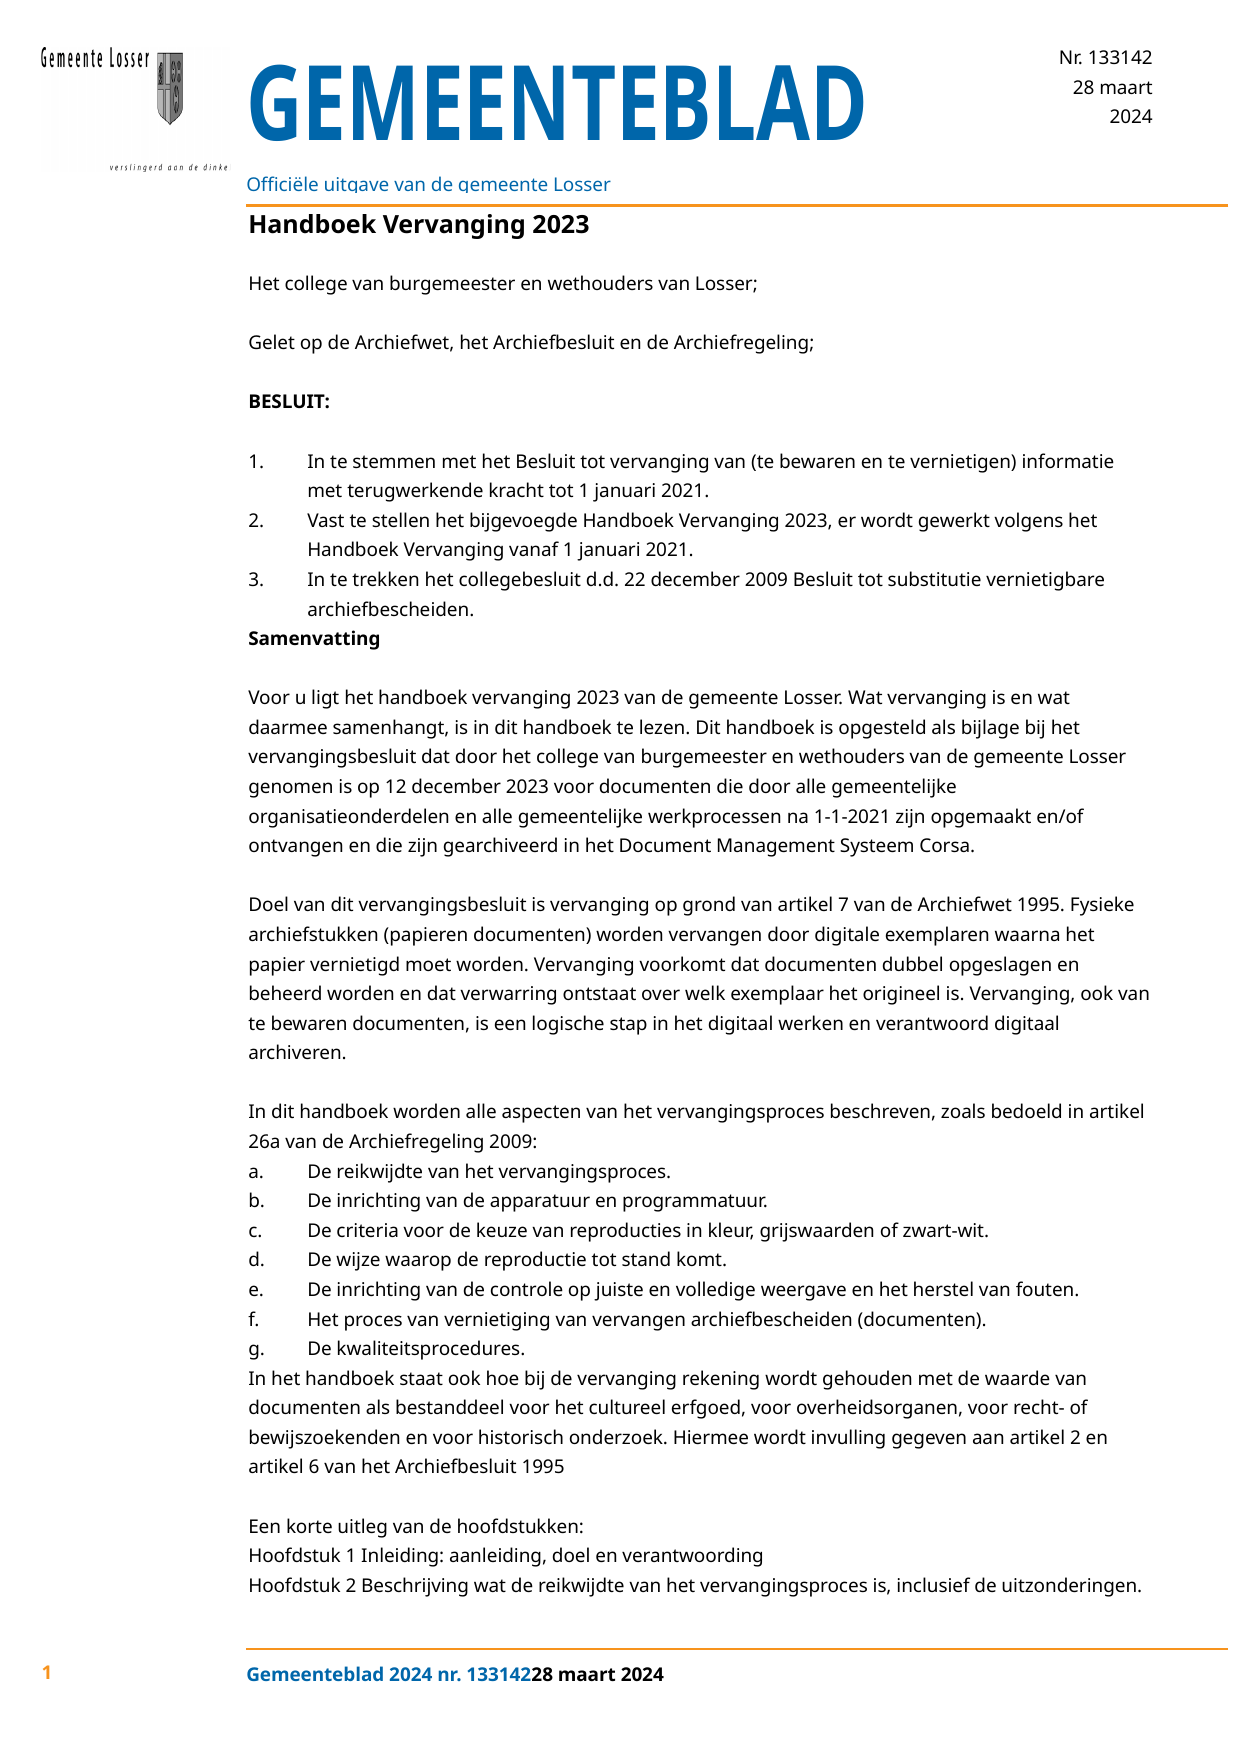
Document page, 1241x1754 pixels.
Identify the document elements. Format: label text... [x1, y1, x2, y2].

list De kwaliteitsprocedures. [248, 1335, 1152, 1361]
text Hoofdstuk 2 Beschrijving wat de reikwijdte van het vervangingsproces is, inclusief de uitzonderingen. [248, 1572, 1152, 1598]
text In het handboek staat ook hoe bij de vervanging rekening wordt gehouden met de waarde van documenten als bestanddeel voor het cultureel erfgoed, voor overheidsorganen, voor recht- of bewijszoekenden en voor historisch onderzoek. Hiermee wordt invulling gegeven aan artikel 2 en artikel 6 van het Archiefbesluit 1995 [248, 1365, 1152, 1479]
list De inrichting van de controle op juiste en volledige weergave en het herstel van fouten. [248, 1276, 1152, 1302]
text Hoofdstuk 1 Inleiding: aanleiding, doel en verantwoording [248, 1542, 1152, 1568]
list Vast te stellen het bijgevoegde Handboek Vervanging 2023, er wordt gewerkt volgens het Handboek Vervanging vanaf 1 januari 2021. [248, 507, 1152, 562]
text Doel van dit vervangingsbesluit is vervanging op grond van artikel 7 van de Archiefwet 1995. Fysieke archiefstukken (papieren documenten) worden vervangen door digitale exemplaren waarna het papier vernietigd moet worden. Vervanging voorkomt dat documenten dubbel opgeslagen en beheerd worden en dat verwarring ontstaat over welk exemplaar het origineel is. Vervanging, ook van te bewaren documenten, is een logische stap in het digitaal werken en verantwoord digitaal archiveren. [248, 892, 1152, 1065]
picture [41, 47, 231, 172]
list De wijze waarop de reproductie tot stand komt. [248, 1247, 1152, 1272]
text Een korte uitleg van de hoofdstukken: [248, 1513, 1152, 1538]
text Voor u ligt het handboek vervanging 2023 van de gemeente Losser. Wat vervanging is en wat daarmee samenhangt, is in dit handboek te lezen. Dit handboek is opgesteld als bijlage bij het vervangingsbesluit dat door het college van burgemeester en wethouders van de gemeente Losser genomen is op 12 december 2023 voor documenten die door alle gemeentelijke organisatieonderdelen en alle gemeentelijke werkprocessen na 1-1-2021 zijn opgemaakt en/of ontvangen en die zijn gearchiveerd in het Document Management Systeem Corsa. [248, 684, 1152, 858]
text BESLUIT: [248, 389, 1152, 414]
list In te trekken het collegebesluit d.d. 22 december 2009 Besluit tot substitutie vernietigbare archiefbescheiden. [248, 566, 1152, 621]
text Gelet op de Archiefwet, het Archiefbesluit en de Archiefregeling; [248, 329, 1152, 355]
list Het proces van vernietiging van vervangen archiefbescheiden (documenten). [248, 1306, 1152, 1331]
text Het college van burgemeester en wethouders van Losser; [248, 270, 1152, 296]
list De reikwijdte van het vervangingsproces. [248, 1158, 1152, 1183]
text Samenvatting [248, 625, 1152, 651]
text In dit handboek worden alle aspecten van het vervangingsproces beschreven, zoals bedoeld in artikel 26a van de Archiefregeling 2009: [248, 1099, 1152, 1154]
list De criteria voor de keuze van reproducties in kleur, grijswaarden of zwart-wit. [248, 1217, 1152, 1243]
text Handboek Vervanging 2023 [248, 207, 1152, 241]
list In te stemmen met het Besluit tot vervanging van (te bewaren en te vernietigen) informatie met terugwerkende kracht tot 1 januari 2021. [248, 448, 1152, 503]
list De inrichting van de apparatuur en programmatuur. [248, 1187, 1152, 1213]
